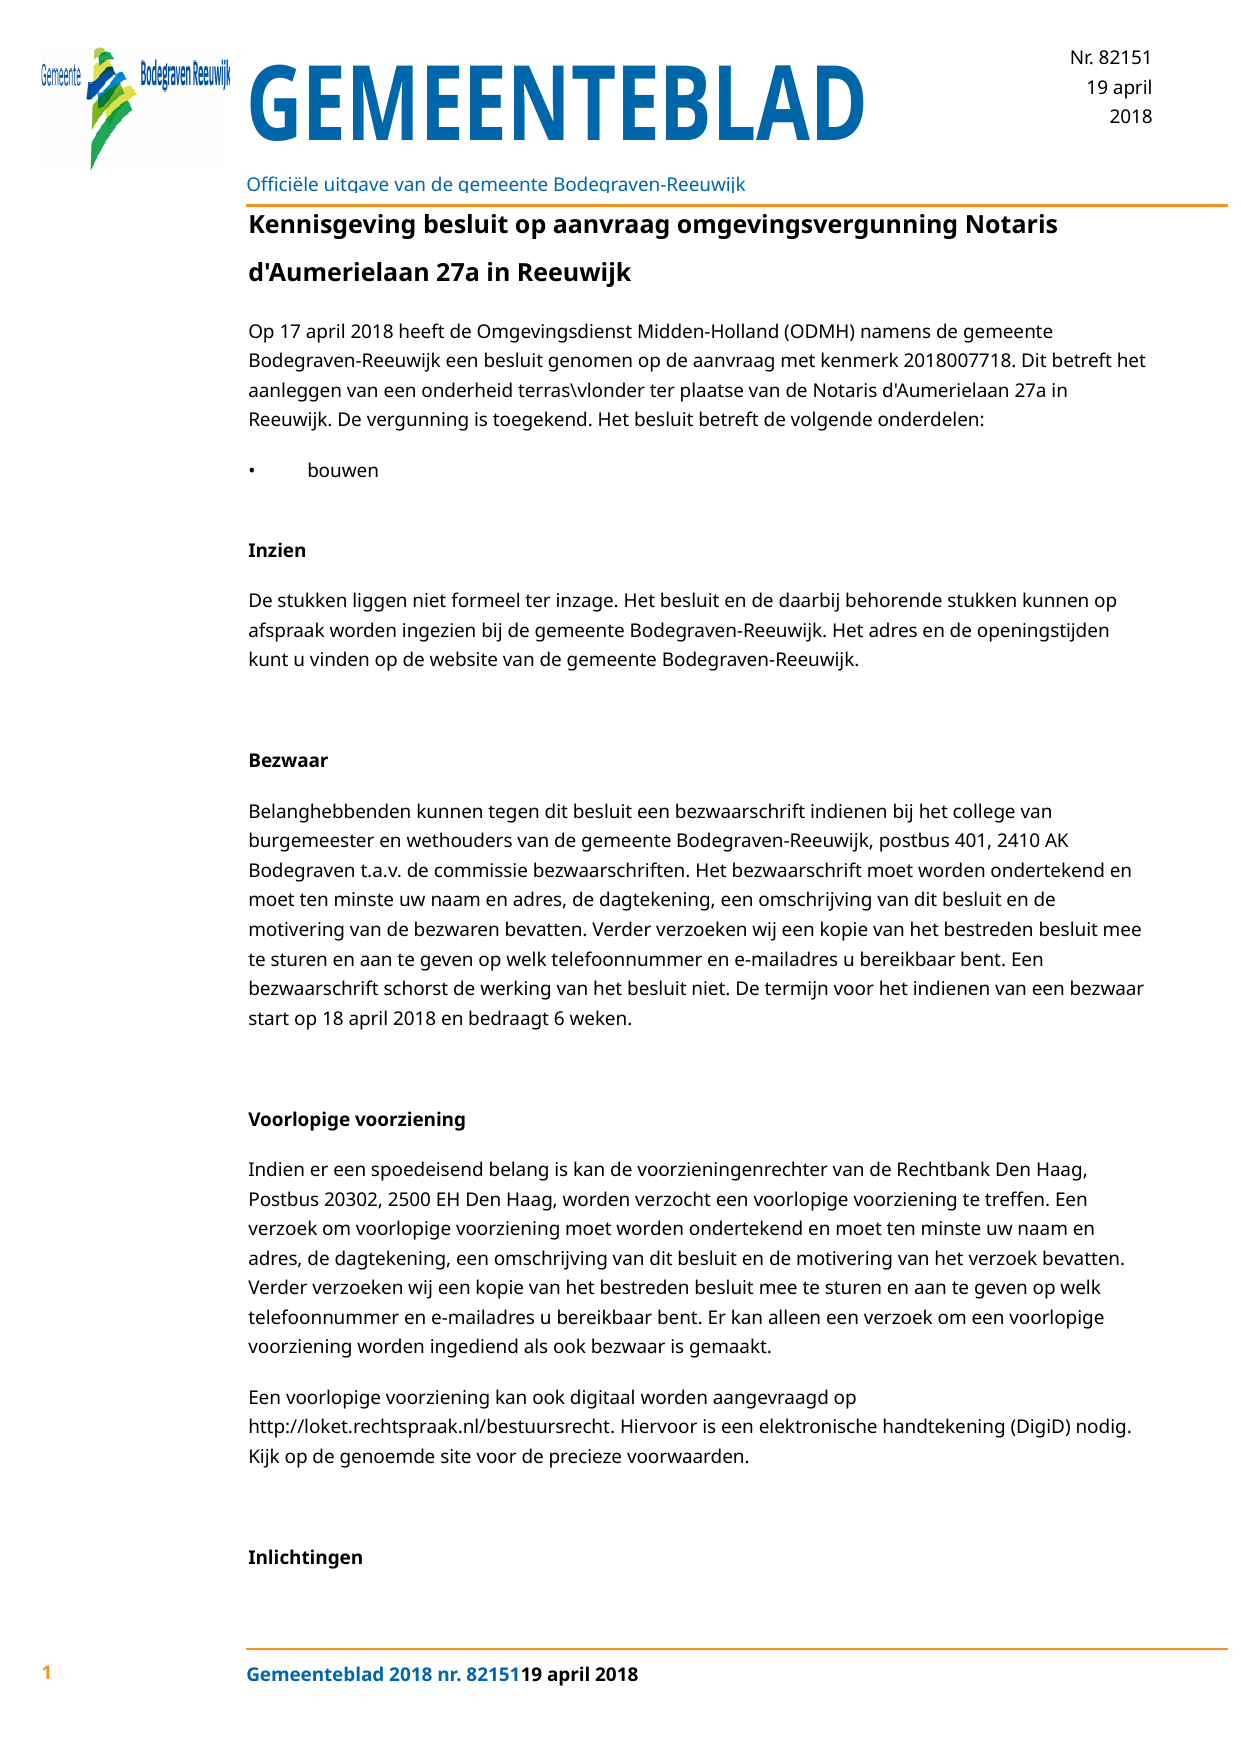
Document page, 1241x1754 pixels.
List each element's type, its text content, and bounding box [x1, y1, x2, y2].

text Inzien [248, 537, 1152, 563]
text De stukken liggen niet formeel ter inzage. Het besluit en de daarbij behorende stukken kunnen op afspraak worden ingezien bij de gemeente Bodegraven-Reeuwijk. Het adres en de openingstijden kunt u vinden op de website van de gemeente Bodegraven-Reeuwijk. [248, 587, 1152, 672]
text Belanghebbenden kunnen tegen dit besluit een bezwaarschrift indienen bij het college van burgemeester en wethouders van de gemeente Bodegraven-Reeuwijk, postbus 401, 2410 AK Bodegraven t.a.v. de commissie bezwaarschriften. Het bezwaarschrift moet worden ondertekend en moet ten minste uw naam en adres, de dagtekening, een omschrijving van dit besluit en de motivering van de bezwaren bevatten. Verder verzoeken wij een kopie van het bestreden besluit mee te sturen en aan te geven op welk telefoonnummer en e-mailadres u bereikbaar bent. Een bezwaarschrift schorst de werking van het besluit niet. De termijn voor het indienen van een bezwaar start op 18 april 2018 en bedraagt 6 weken. [248, 798, 1152, 1031]
text Bezwaar [248, 747, 1152, 773]
list bouwen [248, 457, 1152, 483]
text Voorlopige voorziening [248, 1106, 1152, 1132]
picture [41, 47, 231, 172]
text Inlichtingen [248, 1544, 1152, 1570]
text Een voorlopige voorziening kan ook digitaal worden aangevraagd op http://loket.rechtspraak.nl/bestuursrecht. Hiervoor is een elektronische handtekening (DigiD) nodig. Kijk op de genoemde site voor de precieze voorwaarden. [248, 1384, 1152, 1469]
text Indien er een spoedeisend belang is kan de voorzieningenrechter van de Rechtbank Den Haag, Postbus 20302, 2500 EH Den Haag, worden verzocht een voorlopige voorziening te treffen. Een verzoek om voorlopige voorziening moet worden ondertekend en moet ten minste uw naam en adres, de dagtekening, een omschrijving van dit besluit en de motivering van het verzoek bevatten. Verder verzoeken wij een kopie van het bestreden besluit mee te sturen en aan te geven op welk telefoonnummer en e-mailadres u bereikbaar bent. Er kan alleen een verzoek om een voorlopige voorziening worden ingediend als ook bezwaar is gemaakt. [248, 1156, 1152, 1359]
text Kennisgeving besluit op aanvraag omgevingsvergunning Notaris d'Aumerielaan 27a in Reeuwijk [248, 207, 1152, 288]
text Op 17 april 2018 heeft de Omgevingsdienst Midden-Holland (ODMH) namens de gemeente Bodegraven-Reeuwijk een besluit genomen op de aanvraag met kenmerk 2018007718. Dit betreft het aanleggen van een onderheid terras\vlonder ter plaatse van de Notaris d'Aumerielaan 27a in Reeuwijk. De vergunning is toegekend. Het besluit betreft de volgende onderdelen: [248, 318, 1152, 432]
